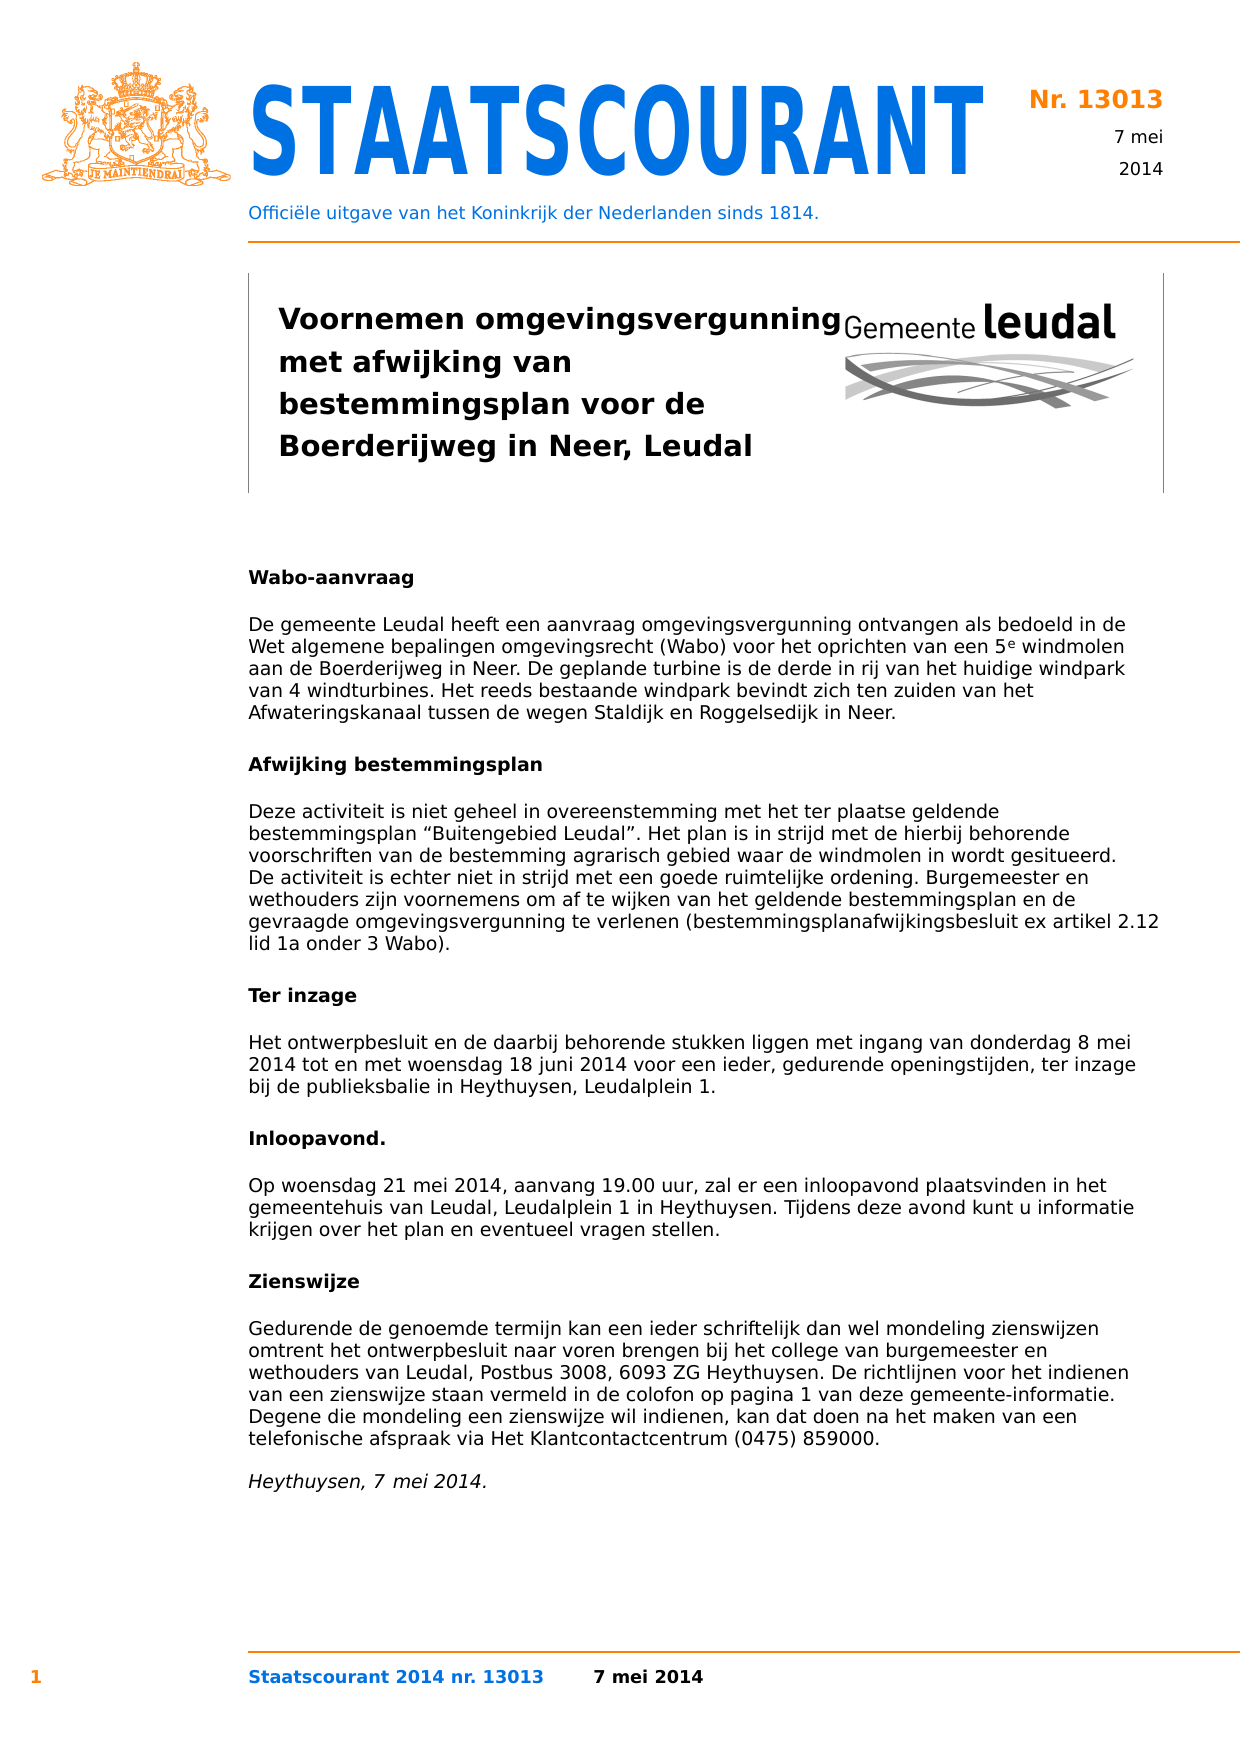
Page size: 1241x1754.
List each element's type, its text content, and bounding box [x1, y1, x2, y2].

subtitle Zienswijze [248, 1271, 1163, 1293]
subtitle Voornemen omgevingsvergunning met afwijking van bestemmingsplan voor de Boerderijweg in Neer, Leudal [249, 273, 1163, 493]
subtitle Ter inzage [248, 985, 1163, 1007]
table_cell Officiële uitgave van het Koninkrijk der Nederlanden sinds 1814. [248, 203, 1240, 241]
subtitle Afwijking bestemmingsplan [248, 754, 1163, 776]
picture [41, 62, 231, 186]
picture [844, 302, 1134, 409]
text De gemeente Leudal heeft een aanvraag omgevingsvergunning ontvangen als bedoeld in de Wet algemene bepalingen omgevingsrecht (Wabo) voor het oprichten van een 5e windmolen aan de Boerderijweg in Neer. De geplande turbine is de derde in rij van het huidige windpark van 4 windturbines. Het reeds bestaande windpark bevindt zich ten zuiden van het Afwateringskanaal tussen de wegen Staldijk en Roggelsedijk in Neer. [248, 614, 1163, 724]
table_header Nr. 13013 [998, 62, 1240, 121]
text Het ontwerpbesluit en de daarbij behorende stukken liggen met ingang van donderdag 8 mei 2014 tot en met woensdag 18 juni 2014 voor een ieder, gedurende openingstijden, ter inzage bij de publieksbalie in Heythuysen, Leudalplein 1. [248, 1032, 1163, 1098]
text Heythuysen, 7 mei 2014. [248, 1471, 1163, 1493]
text Op woensdag 21 mei 2014, aanvang 19.00 uur, zal er een inloopavond plaatsvinden in het gemeentehuis van Leudal, Leudalplein 1 in Heythuysen. Tijdens deze avond kunt u informatie krijgen over het plan en eventueel vragen stellen. [248, 1175, 1163, 1241]
table_cell 2014 [998, 153, 1240, 203]
table_cell 7 mei [998, 121, 1240, 153]
text Gedurende de genoemde termijn kan een ieder schriftelijk dan wel mondeling zienswijzen omtrent het ontwerpbesluit naar voren brengen bij het college van burgemeester en wethouders van Leudal, Postbus 3008, 6093 ZG Heythuysen. De richtlijnen voor het indienen van een zienswijze staan vermeld in de colofon op pagina 1 van deze gemeente-informatie. Degene die mondeling een zienswijze wil indienen, kan dat doen na het maken van een telefonische afspraak via Het Klantcontactcentrum (0475) 859000. [248, 1318, 1163, 1449]
text De activiteit is echter niet in strijd met een goede ruimtelijke ordening. Burgemeester en wethouders zijn voornemens om af te wijken van het geldende bestemmingsplan en de gevraagde omgevingsvergunning te verlenen (bestemmingsplanafwijkingsbesluit ex artikel 2.12 lid 1a onder 3 Wabo). [248, 867, 1163, 955]
subtitle Wabo-aanvraag [248, 567, 1163, 589]
table_header [25, 62, 248, 241]
text Deze activiteit is niet geheel in overeenstemming met het ter plaatse geldende bestemmingsplan “Buitengebied Leudal”. Het plan is in strijd met de hierbij behorende voorschriften van de bestemming agrarisch gebied waar de windmolen in wordt gesitueerd. [248, 801, 1163, 867]
table_header STAATSCOURANT [248, 62, 998, 203]
subtitle Inloopavond. [248, 1128, 1163, 1150]
